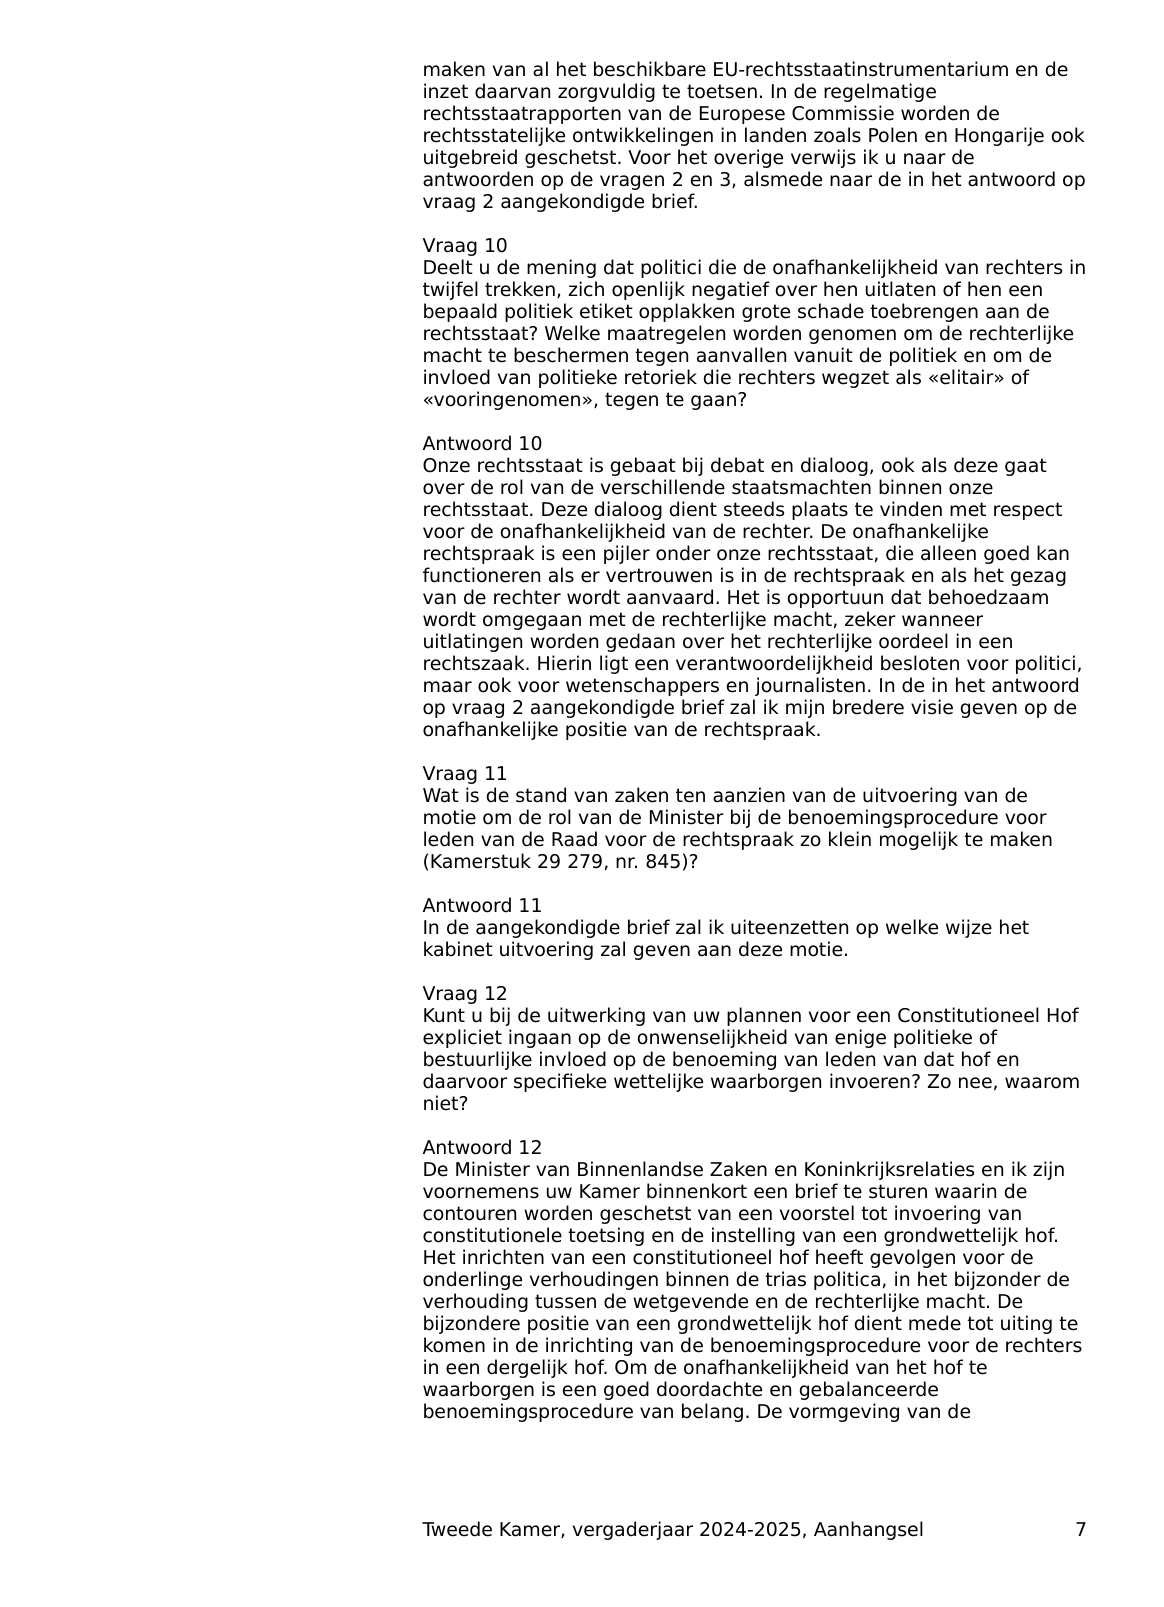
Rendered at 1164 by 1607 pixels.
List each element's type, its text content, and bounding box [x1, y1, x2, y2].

text Antwoord 11 [422, 895, 1087, 917]
text Vraag 12 [422, 983, 1087, 1005]
text Onze rechtsstaat is gebaat bij debat en dialoog, ook als deze gaat over de rol van de verschillende staatsmachten binnen onze rechtsstaat. Deze dialoog dient steeds plaats te vinden met respect voor de onafhankelijkheid van de rechter. De onafhankelijke rechtspraak is een pijler onder onze rechtsstaat, die alleen goed kan functioneren als er vertrouwen is in de rechtspraak en als het gezag van de rechter wordt aanvaard. Het is opportuun dat behoedzaam wordt omgegaan met de rechterlijke macht, zeker wanneer uitlatingen worden gedaan over het rechterlijke oordeel in een rechtszaak. Hierin ligt een verantwoordelijkheid besloten voor politici, maar ook voor wetenschappers en journalisten. In de in het antwoord op vraag 2 aangekondigde brief zal ik mijn bredere visie geven op de onafhankelijke positie van de rechtspraak. [422, 455, 1087, 741]
text Antwoord 10 [422, 433, 1087, 455]
text maken van al het beschikbare EU-rechtsstaatinstrumentarium en de inzet daarvan zorgvuldig te toetsen. In de regelmatige rechtsstaatrapporten van de Europese Commissie worden de rechtsstatelijke ontwikkelingen in landen zoals Polen en Hongarije ook uitgebreid geschetst. Voor het overige verwijs ik u naar de antwoorden op de vragen 2 en 3, alsmede naar de in het antwoord op vraag 2 aangekondigde brief. [422, 59, 1087, 213]
text Deelt u de mening dat politici die de onafhankelijkheid van rechters in twijfel trekken, zich openlijk negatief over hen uitlaten of hen een bepaald politiek etiket opplakken grote schade toebrengen aan de rechtsstaat? Welke maatregelen worden genomen om de rechterlijke macht te beschermen tegen aanvallen vanuit de politiek en om de invloed van politieke retoriek die rechters wegzet als «elitair» of «vooringenomen», tegen te gaan? [422, 257, 1087, 411]
text Wat is de stand van zaken ten aanzien van de uitvoering van de motie om de rol van de Minister bij de benoemingsprocedure voor leden van de Raad voor de rechtspraak zo klein mogelijk te maken (Kamerstuk 29 279, nr. 845)? [422, 785, 1087, 873]
text Antwoord 12 [422, 1137, 1087, 1159]
text Vraag 11 [422, 763, 1087, 785]
text De Minister van Binnenlandse Zaken en Koninkrijksrelaties en ik zijn voornemens uw Kamer binnenkort een brief te sturen waarin de contouren worden geschetst van een voorstel tot invoering van constitutionele toetsing en de instelling van een grondwettelijk hof. Het inrichten van een constitutioneel hof heeft gevolgen voor de onderlinge verhoudingen binnen de trias politica, in het bijzonder de verhouding tussen de wetgevende en de rechterlijke macht. De bijzondere positie van een grondwettelijk hof dient mede tot uiting te komen in de inrichting van de benoemingsprocedure voor de rechters in een dergelijk hof. Om de onafhankelijkheid van het hof te waarborgen is een goed doordachte en gebalanceerde benoemingsprocedure van belang. De vormgeving van de [422, 1159, 1087, 1423]
text Vraag 10 [422, 235, 1087, 257]
text In de aangekondigde brief zal ik uiteenzetten op welke wijze het kabinet uitvoering zal geven aan deze motie. [422, 917, 1087, 961]
text Kunt u bij de uitwerking van uw plannen voor een Constitutioneel Hof expliciet ingaan op de onwenselijkheid van enige politieke of bestuurlijke invloed op de benoeming van leden van dat hof en daarvoor specifieke wettelijke waarborgen invoeren? Zo nee, waarom niet? [422, 1005, 1087, 1115]
